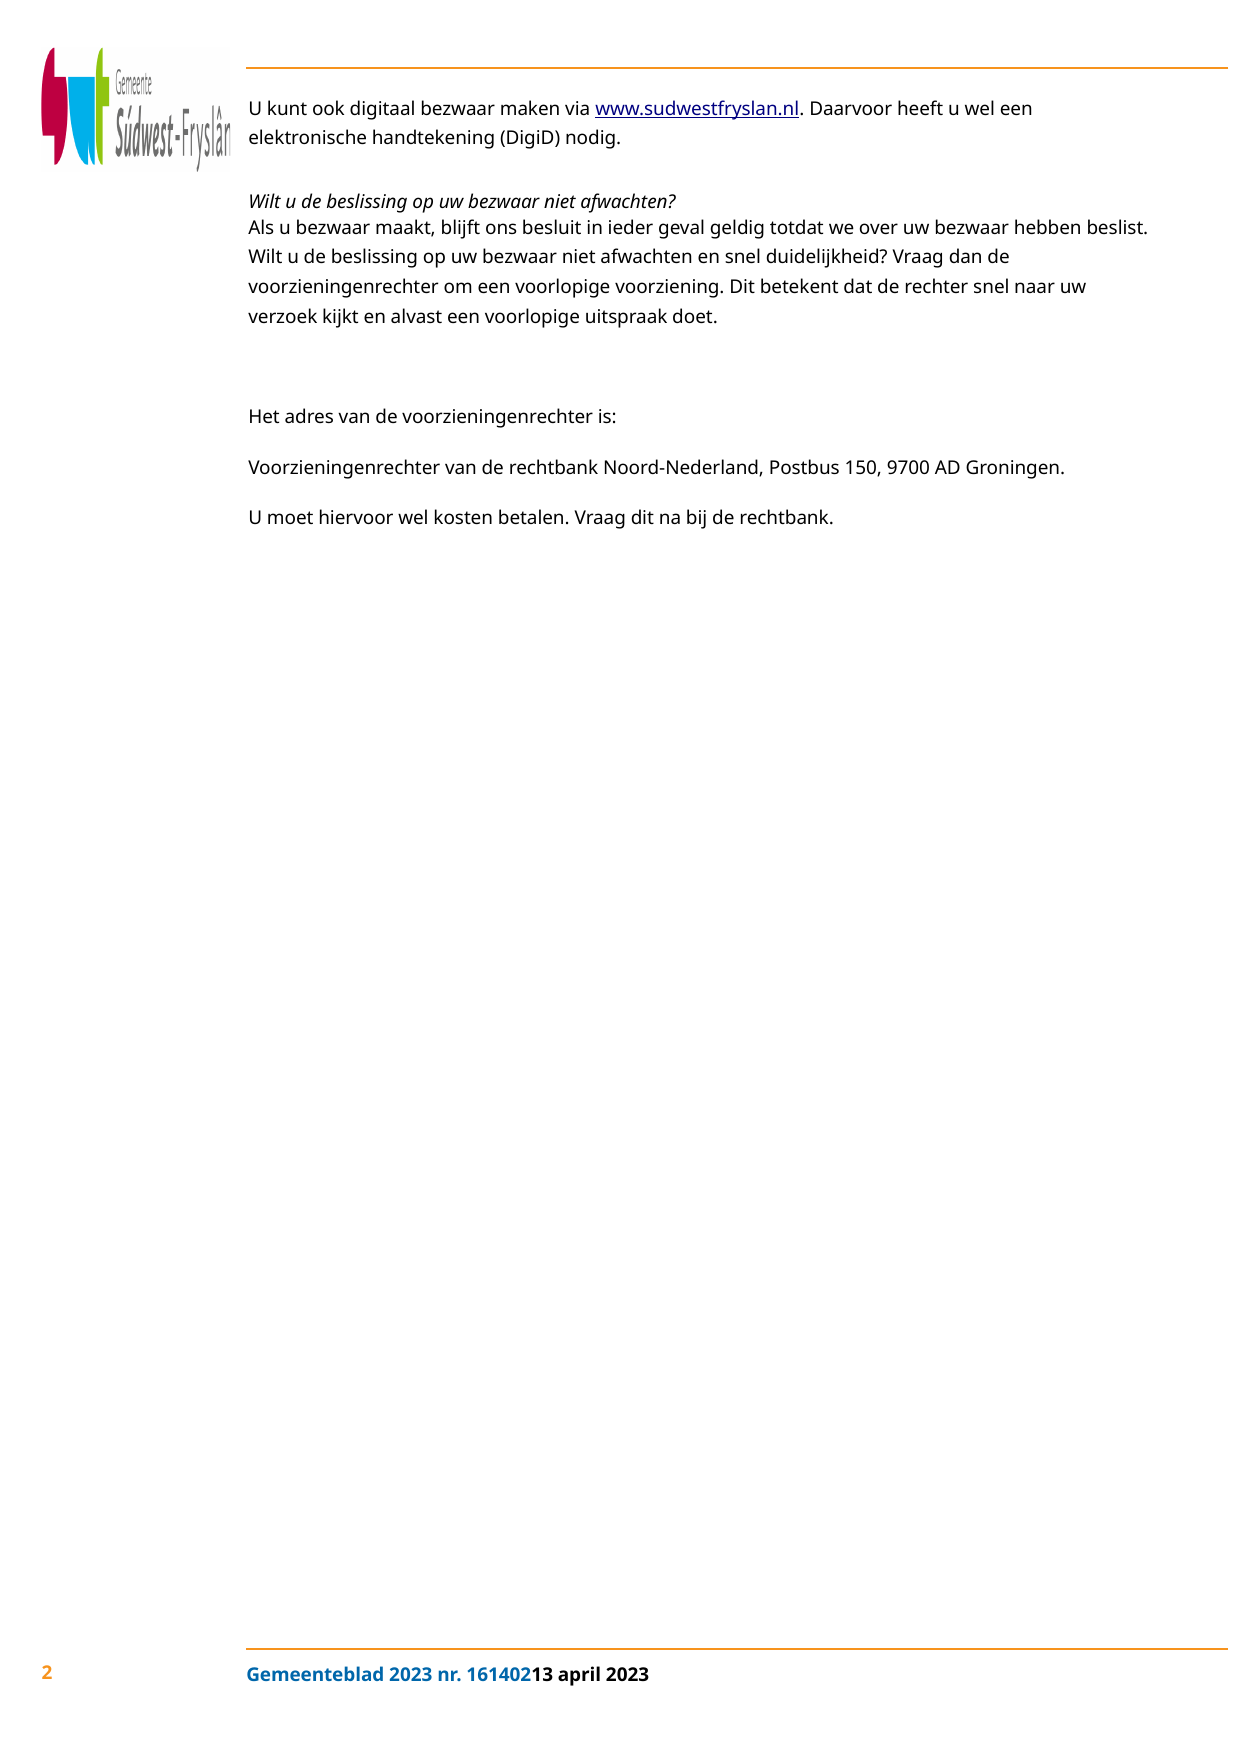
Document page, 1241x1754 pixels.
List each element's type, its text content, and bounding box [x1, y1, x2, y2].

text Als u bezwaar maakt, blijft ons besluit in ieder geval geldig totdat we over uw bezwaar hebben beslist. Wilt u de beslissing op uw bezwaar niet afwachten en snel duidelijkheid? Vraag dan de voorzieningenrechter om een voorlopige voorziening. Dit betekent dat de rechter snel naar uw verzoek kijkt en alvast een voorlopige uitspraak doet. [248, 214, 1152, 328]
text U moet hiervoor wel kosten betalen. Vraag dit na bij de rechtbank. [248, 504, 1152, 530]
text Wilt u de beslissing op uw bezwaar niet afwachten? [248, 188, 1152, 214]
picture [41, 47, 231, 172]
text Het adres van de voorzieningenrechter is: [248, 404, 1152, 429]
text Voorzieningenrechter van de rechtbank Noord-Nederland, Postbus 150, 9700 AD Groningen. [248, 454, 1152, 480]
text U kunt ook digitaal bezwaar maken via www.sudwestfryslan.nl. Daarvoor heeft u wel een elektronische handtekening (DigiD) nodig. [248, 95, 1152, 150]
